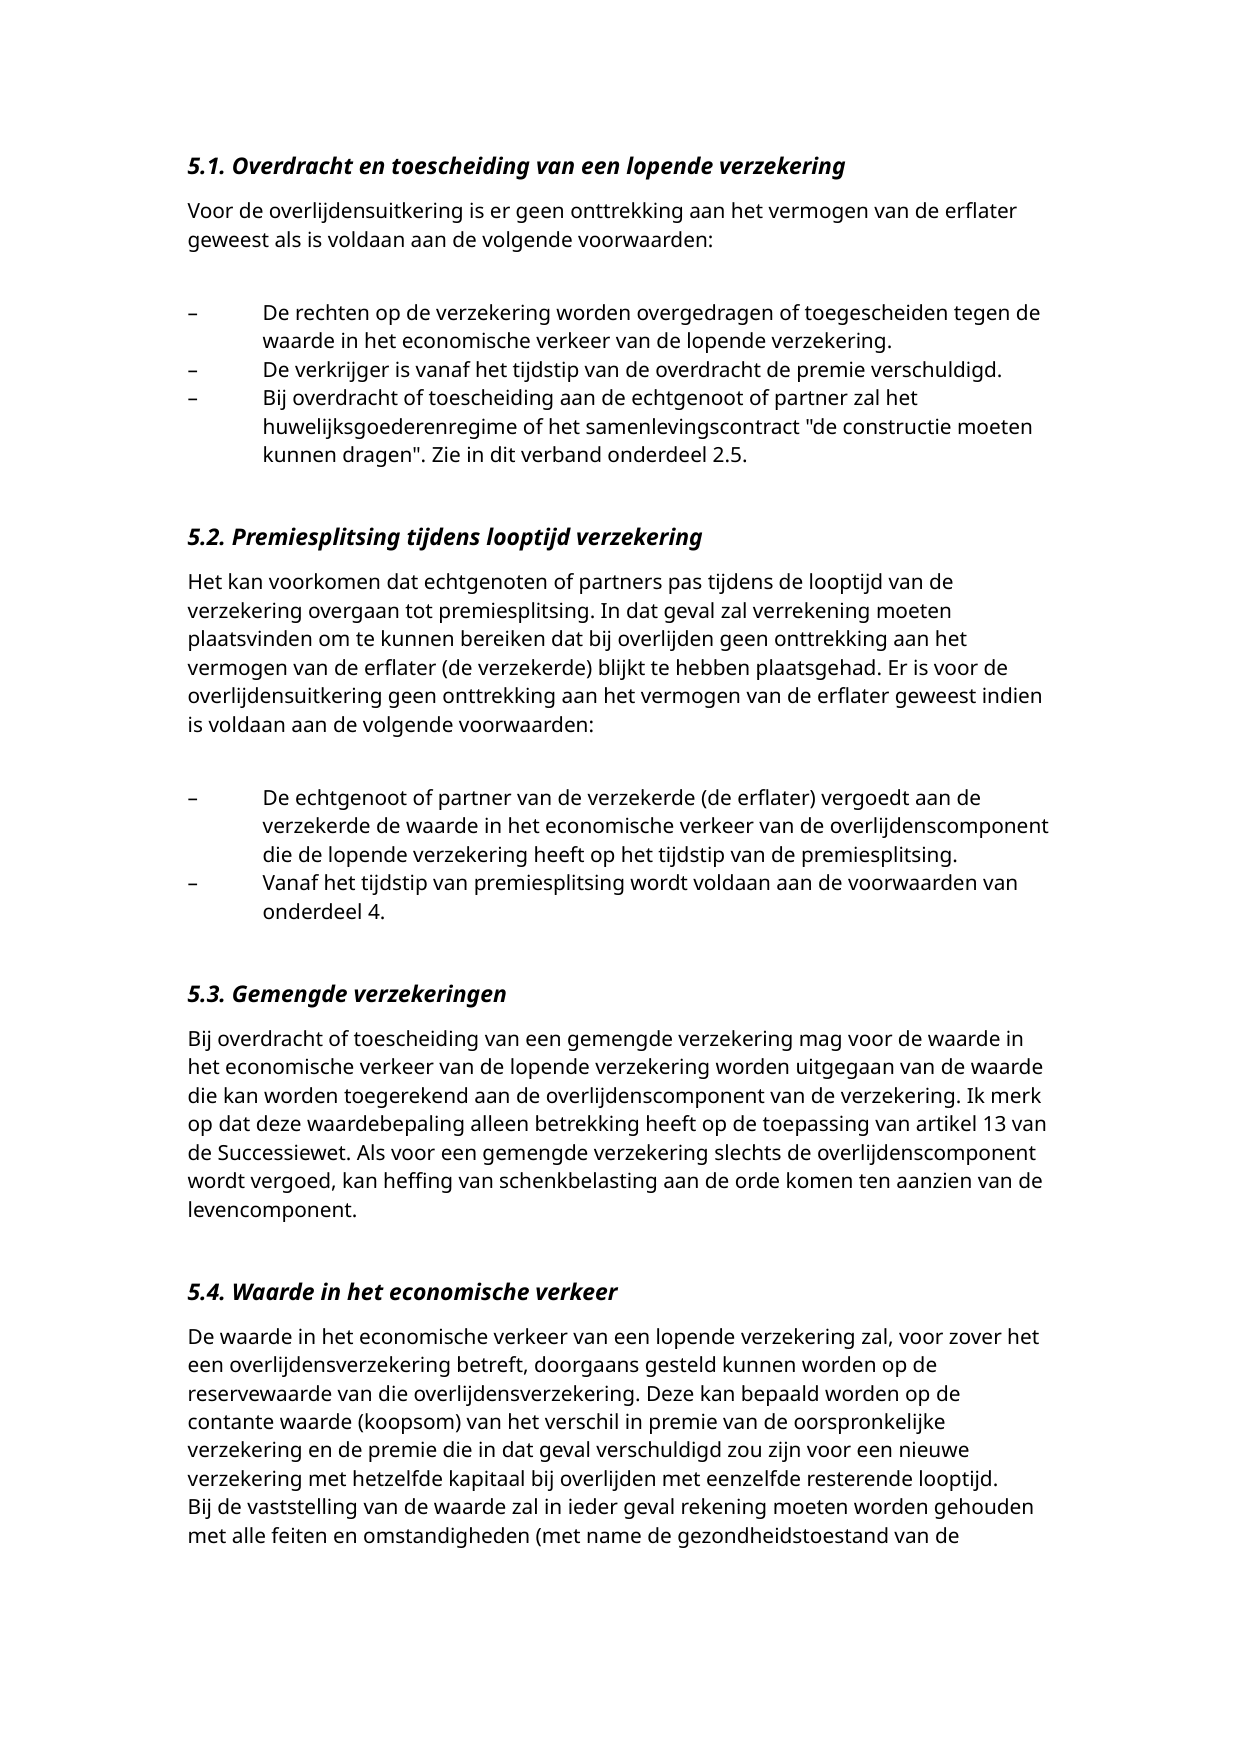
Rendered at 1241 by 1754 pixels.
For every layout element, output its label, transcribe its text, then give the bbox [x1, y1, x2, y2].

subtitle 5.2. Premiesplitsing tijdens looptijd verzekering [187, 521, 1053, 552]
text Het kan voorkomen dat echtgenoten of partners pas tijdens de looptijd van de verzekering overgaan tot premiesplitsing. In dat geval zal verrekening moeten plaatsvinden om te kunnen bereiken dat bij overlijden geen onttrekking aan het vermogen van de erflater (de verzekerde) blijkt te hebben plaatsgehad. Er is voor de overlijdensuitkering geen onttrekking aan het vermogen van de erflater geweest indien is voldaan aan de volgende voorwaarden: [187, 567, 1053, 738]
subtitle 5.4. Waarde in het economische verkeer [187, 1276, 1053, 1307]
list Vanaf het tijdstip van premiesplitsing wordt voldaan aan de voorwaarden van onderdeel 4. [187, 868, 1053, 925]
list Bij overdracht of toescheiding aan de echtgenoot of partner zal het huwelijksgoederenregime of het samenlevingscontract "de constructie moeten kunnen dragen". Zie in dit verband onderdeel 2.5. [187, 383, 1053, 469]
list De rechten op de verzekering worden overgedragen of toegescheiden tegen de waarde in het economische verkeer van de lopende verzekering. [187, 298, 1053, 355]
subtitle 5.1. Overdracht en toescheiding van een lopende verzekering [187, 150, 1053, 181]
text Bij overdracht of toescheiding van een gemengde verzekering mag voor de waarde in het economische verkeer van de lopende verzekering worden uitgegaan van de waarde die kan worden toegerekend aan de overlijdenscomponent van de verzekering. Ik merk op dat deze waardebepaling alleen betrekking heeft op de toepassing van artikel 13 van de Successiewet. Als voor een gemengde verzekering slechts de overlijdenscomponent wordt vergoed, kan heffing van schenkbelasting aan de orde komen ten aanzien van de levencomponent. [187, 1024, 1053, 1223]
text De waarde in het economische verkeer van een lopende verzekering zal, voor zover het een overlijdensverzekering betreft, doorgaans gesteld kunnen worden op de reservewaarde van die overlijdensverzekering. Deze kan bepaald worden op de contante waarde (koopsom) van het verschil in premie van de oorspronkelijke verzekering en de premie die in dat geval verschuldigd zou zijn voor een nieuwe verzekering met hetzelfde kapitaal bij overlijden met eenzelfde resterende looptijd. [187, 1322, 1053, 1492]
text Voor de overlijdensuitkering is er geen onttrekking aan het vermogen van de erflater geweest als is voldaan aan de volgende voorwaarden: [187, 196, 1053, 253]
list De verkrijger is vanaf het tijdstip van de overdracht de premie verschuldigd. [187, 355, 1053, 383]
subtitle 5.3. Gemengde verzekeringen [187, 978, 1053, 1009]
text Bij de vaststelling van de waarde zal in ieder geval rekening moeten worden gehouden met alle feiten en omstandigheden (met name de gezondheidstoestand van de [187, 1492, 1053, 1549]
list De echtgenoot of partner van de verzekerde (de erflater) vergoedt aan de verzekerde de waarde in het economische verkeer van de overlijdenscomponent die de lopende verzekering heeft op het tijdstip van de premiesplitsing. [187, 783, 1053, 868]
